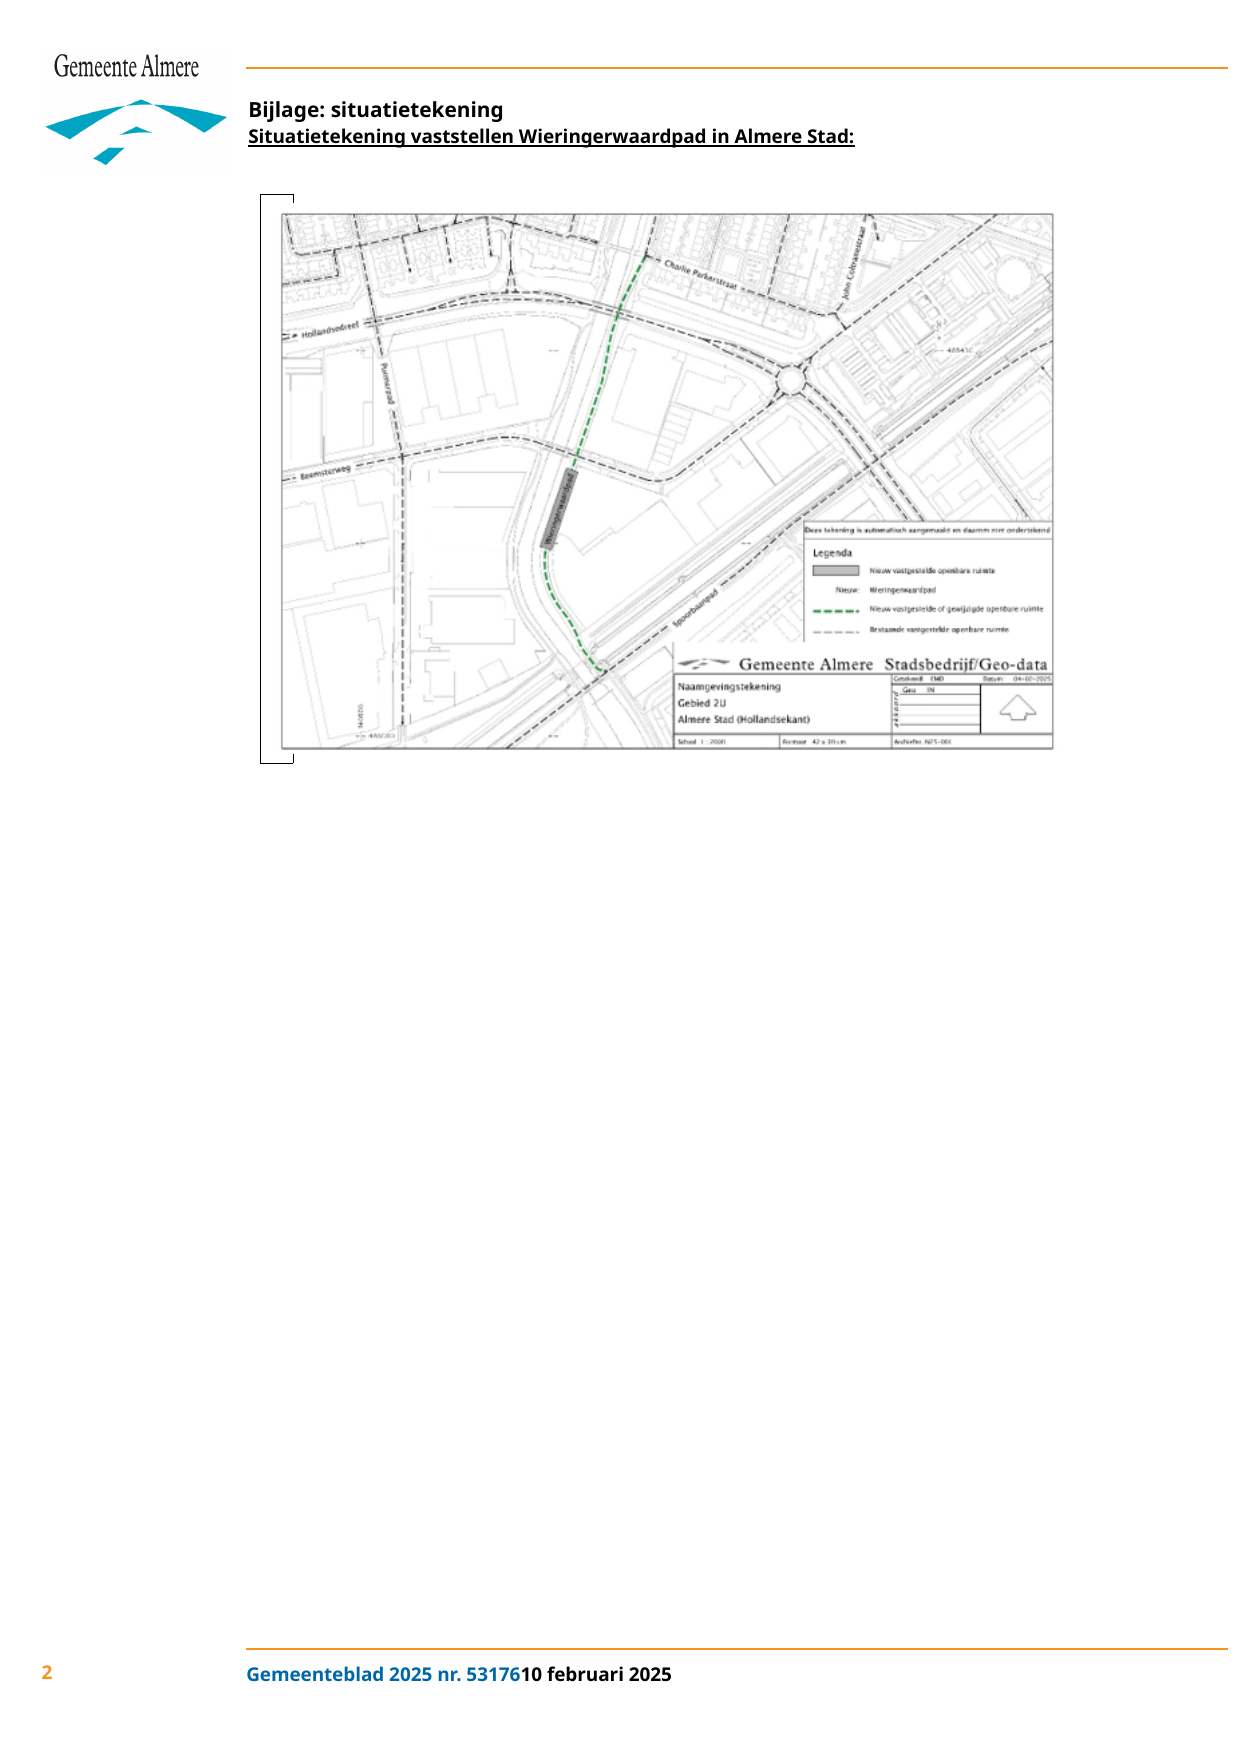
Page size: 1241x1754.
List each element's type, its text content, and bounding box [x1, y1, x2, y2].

picture [41, 47, 231, 172]
text Bijlage: situatietekening [248, 95, 1152, 123]
text Situatietekening vaststellen Wieringerwaardpad in Almere Stad: [248, 123, 1152, 149]
picture [268, 203, 1067, 754]
